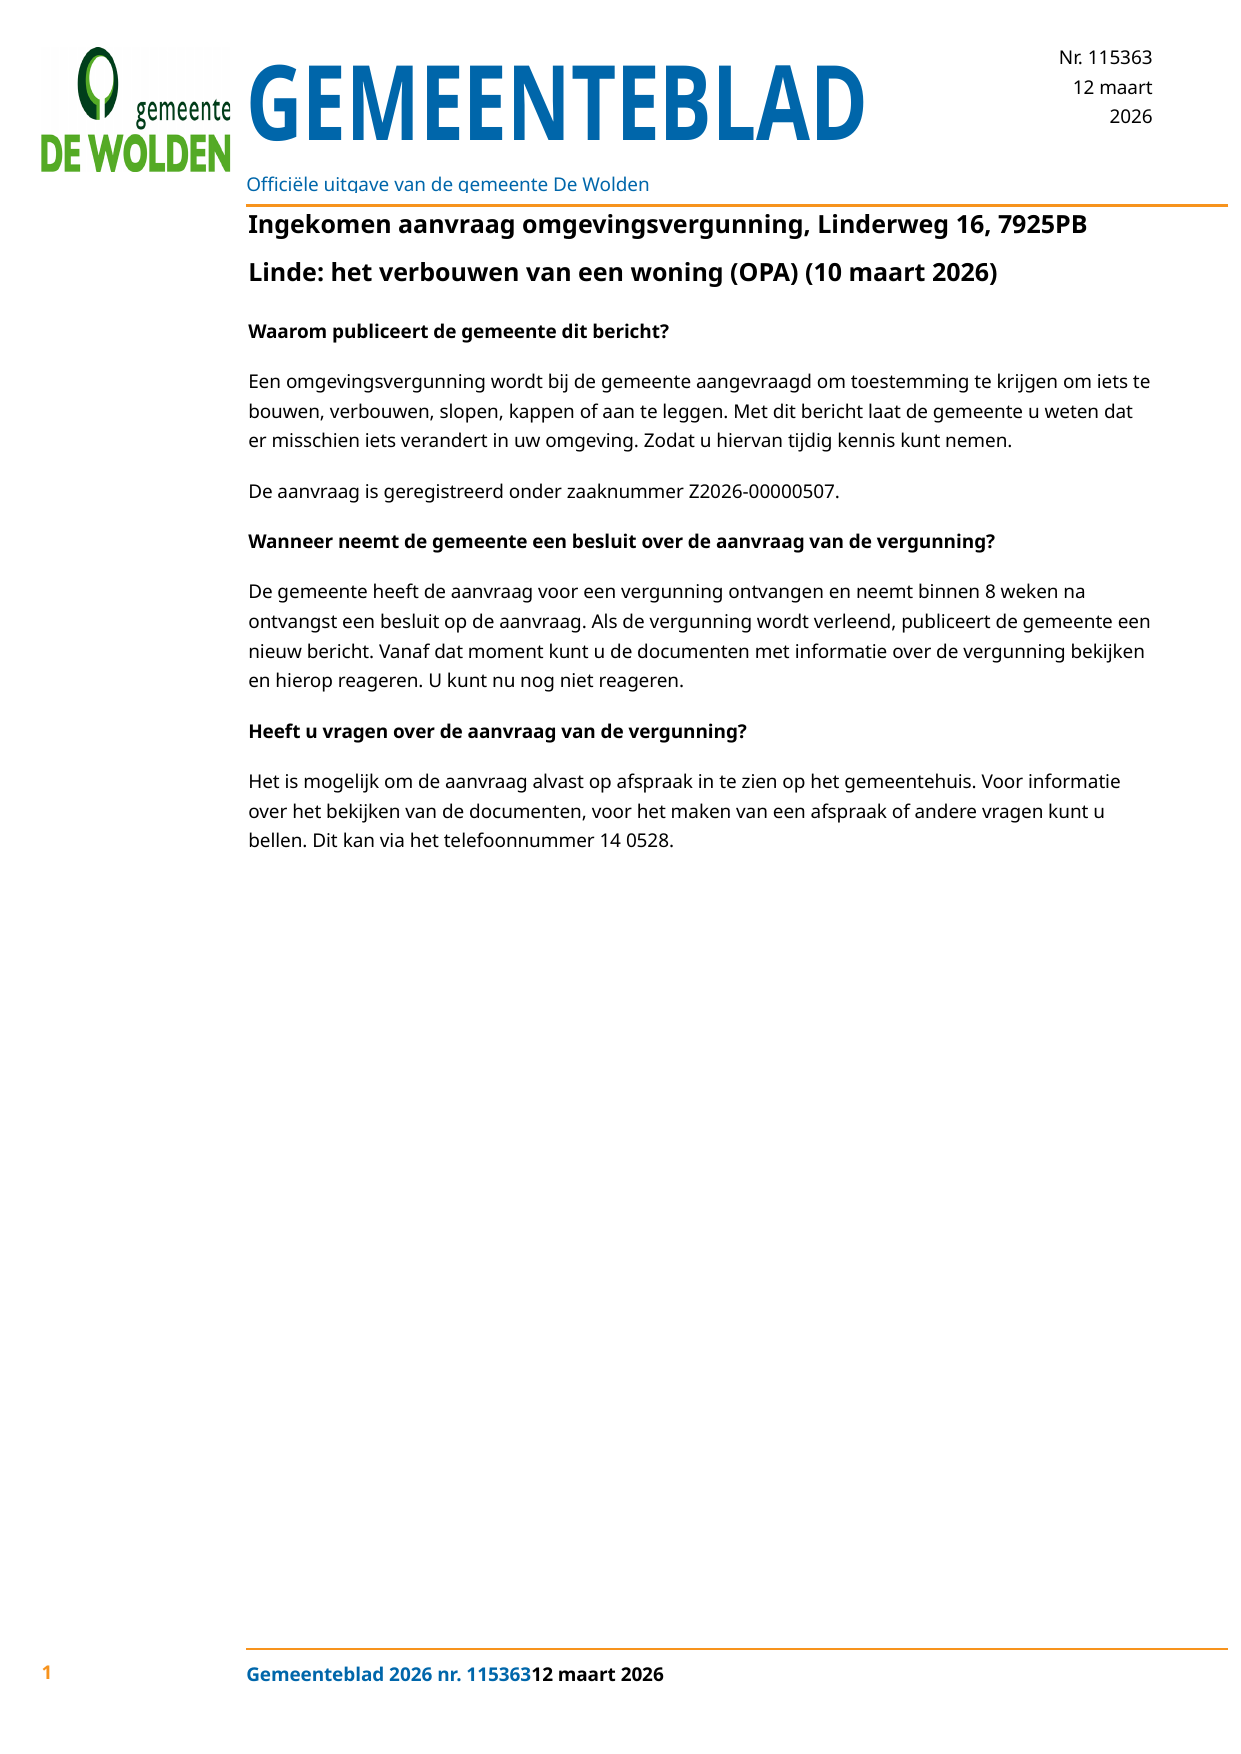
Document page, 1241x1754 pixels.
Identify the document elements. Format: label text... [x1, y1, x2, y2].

text Een omgevingsvergunning wordt bij de gemeente aangevraagd om toestemming te krijgen om iets te bouwen, verbouwen, slopen, kappen of aan te leggen. Met dit bericht laat de gemeente u weten dat er misschien iets verandert in uw omgeving. Zodat u hiervan tijdig kennis kunt nemen. [248, 368, 1152, 453]
text Heeft u vragen over de aanvraag van de vergunning? [248, 718, 1152, 744]
text Waarom publiceert de gemeente dit bericht? [248, 318, 1152, 344]
text Wanneer neemt de gemeente een besluit over de aanvraag van de vergunning? [248, 528, 1152, 554]
text Het is mogelijk om de aanvraag alvast op afspraak in te zien op het gemeentehuis. Voor informatie over het bekijken van de documenten, voor het maken van een afspraak of andere vragen kunt u bellen. Dit kan via het telefoonnummer 14 0528. [248, 768, 1152, 853]
text De gemeente heeft de aanvraag voor een vergunning ontvangen en neemt binnen 8 weken na ontvangst een besluit op de aanvraag. Als de vergunning wordt verleend, publiceert de gemeente een nieuw bericht. Vanaf dat moment kunt u de documenten met informatie over de vergunning bekijken en hierop reageren. U kunt nu nog niet reageren. [248, 579, 1152, 693]
text De aanvraag is geregistreerd onder zaaknummer Z2026-00000507. [248, 478, 1152, 504]
text Ingekomen aanvraag omgevingsvergunning, Linderweg 16, 7925PB Linde: het verbouwen van een woning (OPA) (10 maart 2026) [248, 207, 1152, 288]
picture [41, 47, 231, 172]
